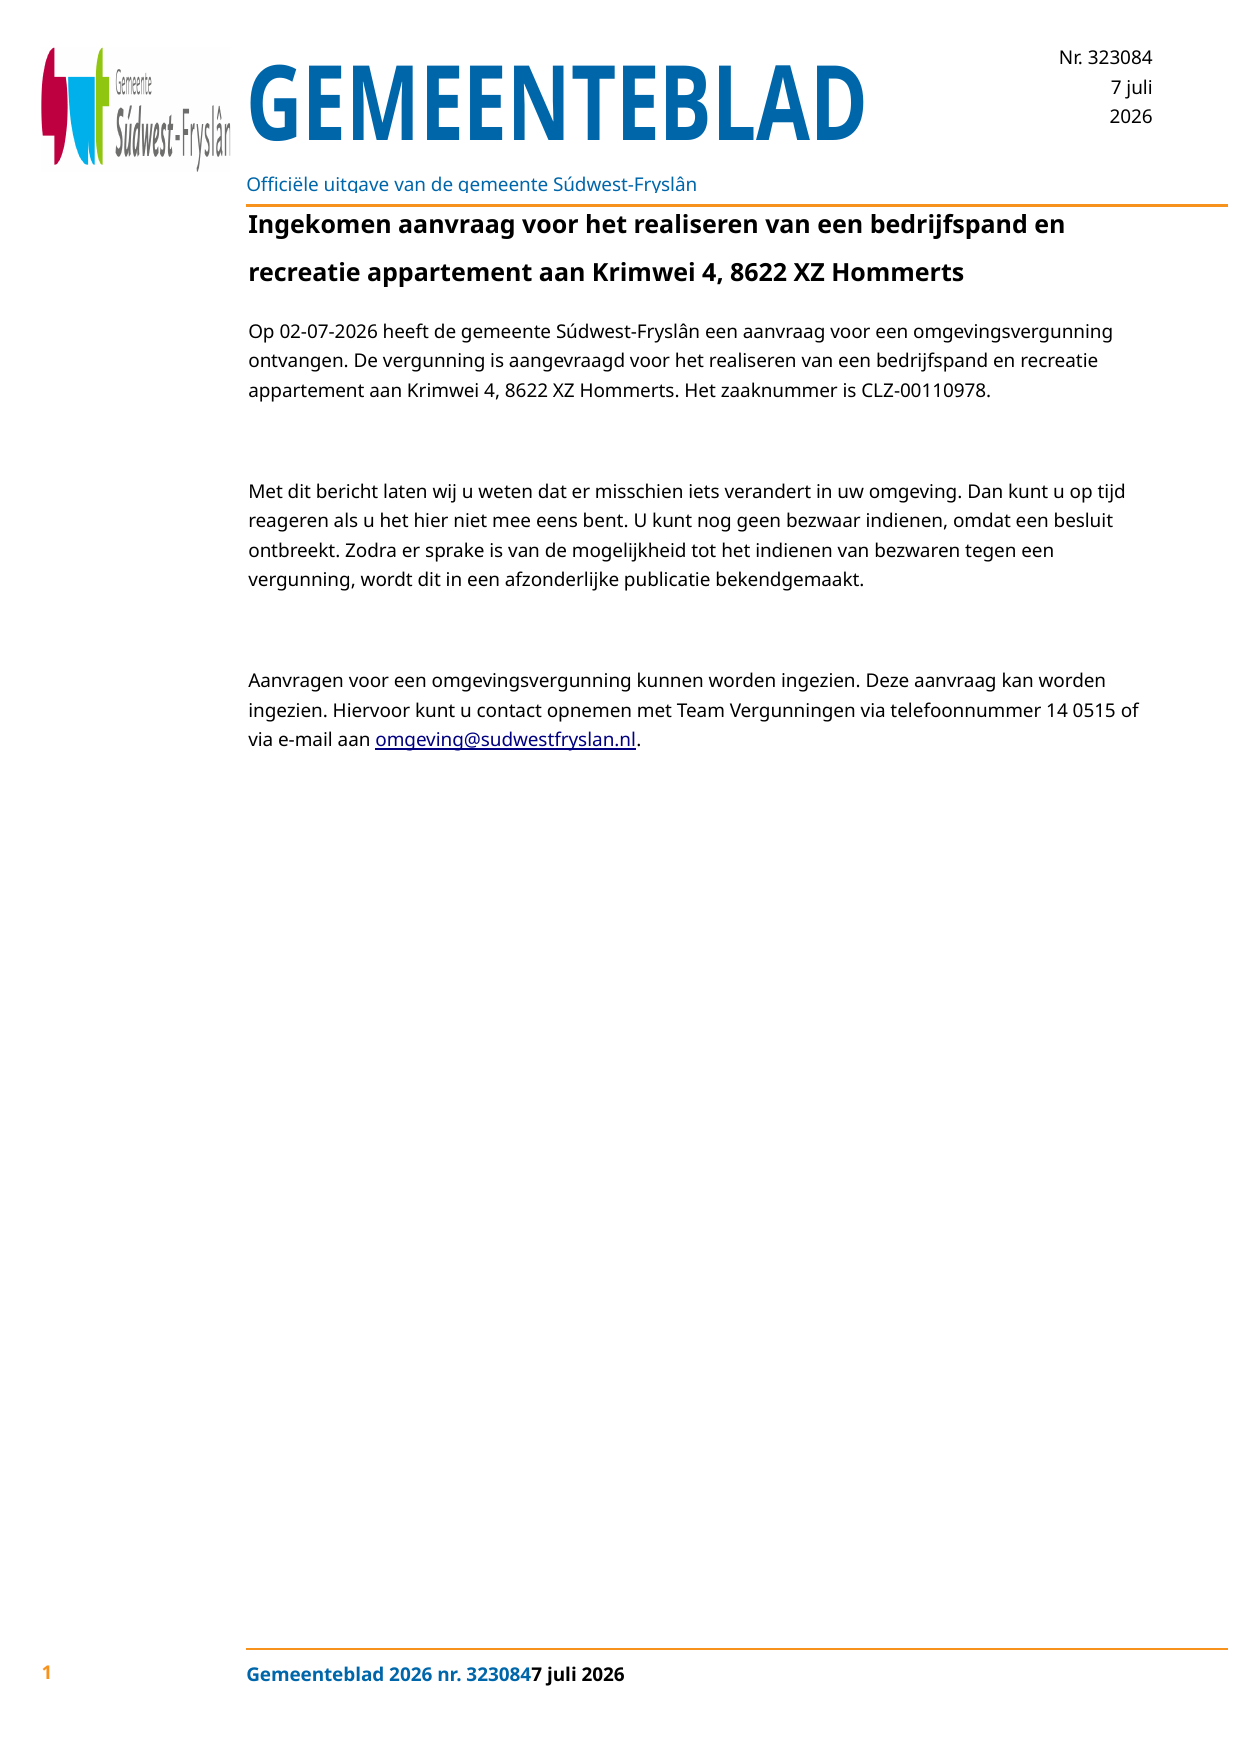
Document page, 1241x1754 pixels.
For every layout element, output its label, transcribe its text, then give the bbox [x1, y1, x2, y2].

text Ingekomen aanvraag voor het realiseren van een bedrijfspand en recreatie appartement aan Krimwei 4, 8622 XZ Hommerts [248, 207, 1152, 288]
text Met dit bericht laten wij u weten dat er misschien iets verandert in uw omgeving. Dan kunt u op tijd reageren als u het hier niet mee eens bent. U kunt nog geen bezwaar indienen, omdat een besluit ontbreekt. Zodra er sprake is van de mogelijkheid tot het indienen van bezwaren tegen een vergunning, wordt dit in een afzonderlijke publicatie bekendgemaakt. [248, 478, 1152, 592]
picture [41, 47, 231, 172]
text Aanvragen voor een omgevingsvergunning kunnen worden ingezien. Deze aanvraag kan worden ingezien. Hiervoor kunt u contact opnemen met Team Vergunningen via telefoonnummer 14 0515 of via e-mail aan omgeving@sudwestfryslan.nl. [248, 667, 1152, 752]
text Op 02-07-2026 heeft de gemeente Súdwest-Fryslân een aanvraag voor een omgevingsvergunning ontvangen. De vergunning is aangevraagd voor het realiseren van een bedrijfspand en recreatie appartement aan Krimwei 4, 8622 XZ Hommerts. Het zaaknummer is CLZ-00110978. [248, 318, 1152, 403]
